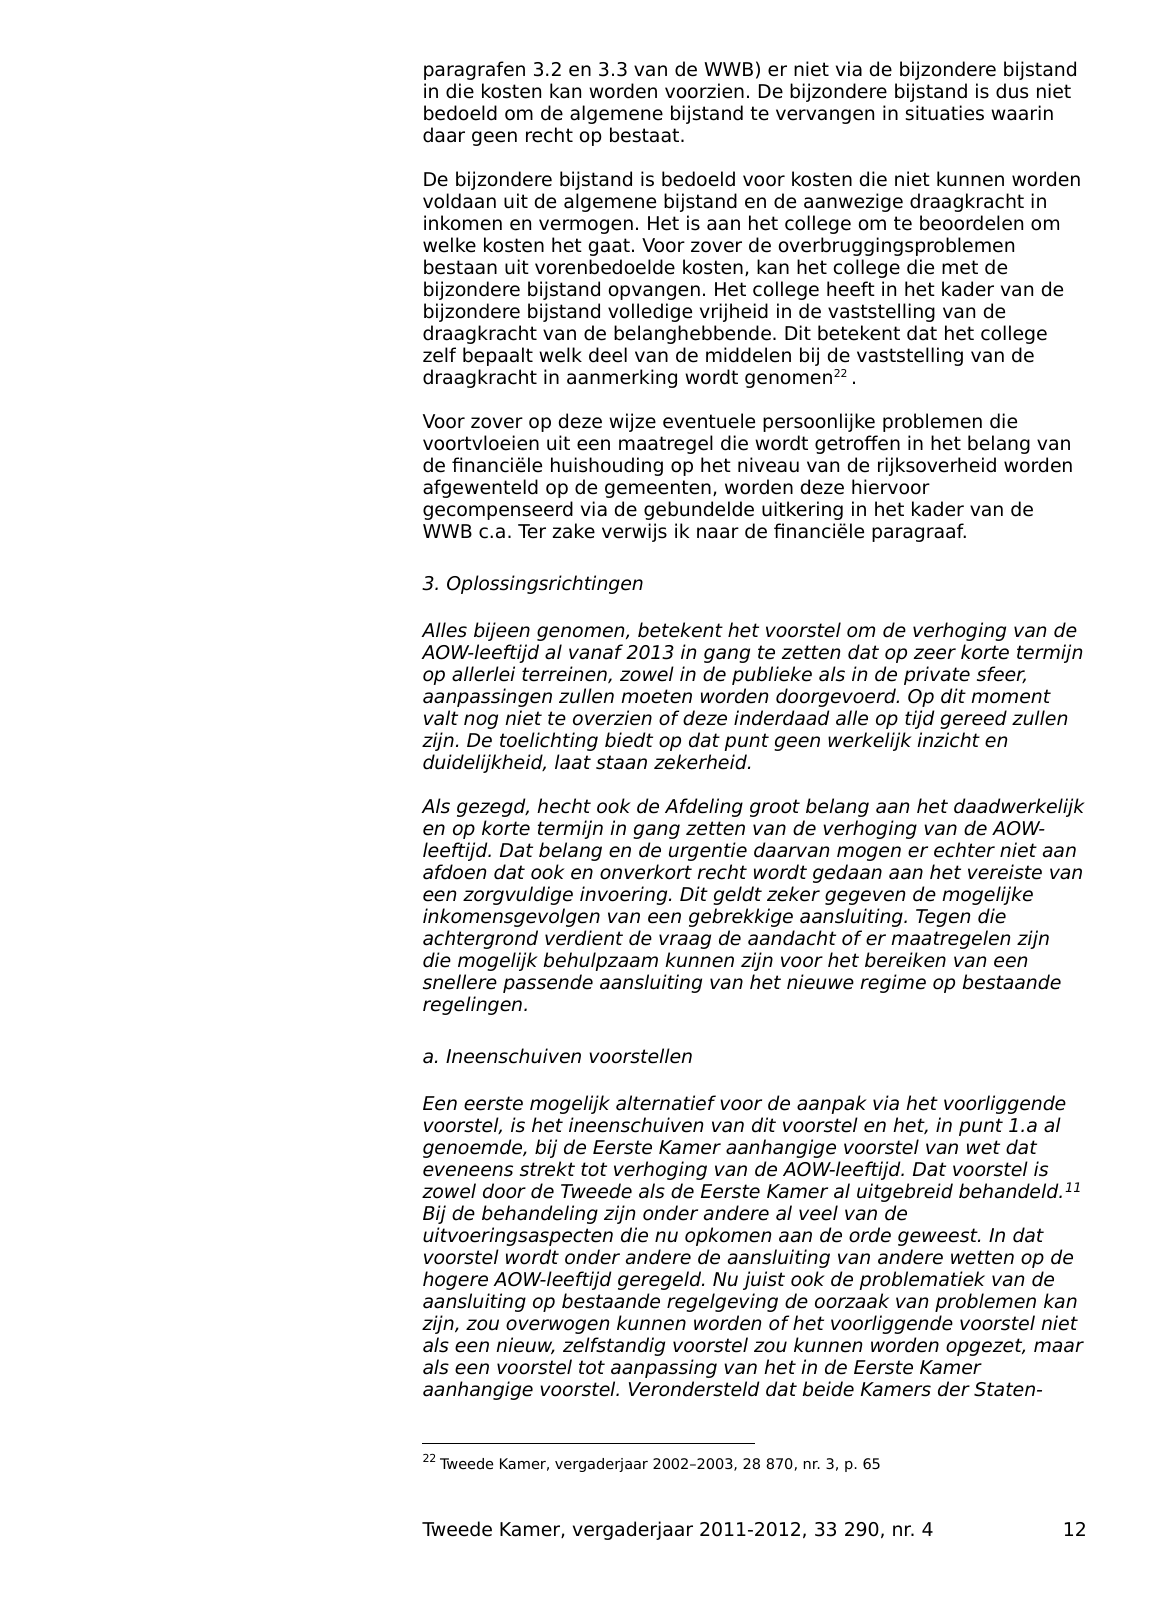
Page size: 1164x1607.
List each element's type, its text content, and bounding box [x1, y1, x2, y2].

text Een eerste mogelijk alternatief voor de aanpak via het voorliggende voorstel, is het ineenschuiven van dit voorstel en het, in punt 1.a al genoemde, bij de Eerste Kamer aanhangige voorstel van wet dat eveneens strekt tot verhoging van de AOW-leeftijd. Dat voorstel is zowel door de Tweede als de Eerste Kamer al uitgebreid behandeld.11 Bij de behandeling zijn onder andere al veel van de uitvoeringsaspecten die nu opkomen aan de orde geweest. In dat voorstel wordt onder andere de aansluiting van andere wetten op de hogere AOW-leeftijd geregeld. Nu juist ook de problematiek van de aansluiting op bestaande regelgeving de oorzaak van problemen kan zijn, zou overwogen kunnen worden of het voorliggende voorstel niet als een nieuw, zelfstandig voorstel zou kunnen worden opgezet, maar als een voorstel tot aanpassing van het in de Eerste Kamer aanhangige voorstel. Verondersteld dat beide Kamers der Staten- [422, 1093, 1087, 1401]
text Tweede Kamer, vergaderjaar 2002–2003, 28 870, nr. 3, p. 65 [422, 1452, 1087, 1474]
subtitle 3. Oplossingsrichtingen [422, 573, 1087, 595]
text Alles bijeen genomen, betekent het voorstel om de verhoging van de AOW-leeftijd al vanaf 2013 in gang te zetten dat op zeer korte termijn op allerlei terreinen, zowel in de publieke als in de private sfeer, aanpassingen zullen moeten worden doorgevoerd. Op dit moment valt nog niet te overzien of deze inderdaad alle op tijd gereed zullen zijn. De toelichting biedt op dat punt geen werkelijk inzicht en duidelijkheid, laat staan zekerheid. [422, 620, 1087, 774]
text Voor zover op deze wijze eventuele persoonlijke problemen die voortvloeien uit een maatregel die wordt getroffen in het belang van de financiële huishouding op het niveau van de rijksoverheid worden afgewenteld op de gemeenten, worden deze hiervoor gecompenseerd via de gebundelde uitkering in het kader van de WWB c.a. Ter zake verwijs ik naar de financiële paragraaf. [422, 411, 1087, 543]
subtitle a. Ineenschuiven voorstellen [422, 1046, 1087, 1068]
text paragrafen 3.2 en 3.3 van de WWB) er niet via de bijzondere bijstand in die kosten kan worden voorzien. De bijzondere bijstand is dus niet bedoeld om de algemene bijstand te vervangen in situaties waarin daar geen recht op bestaat. [422, 59, 1087, 147]
text De bijzondere bijstand is bedoeld voor kosten die niet kunnen worden voldaan uit de algemene bijstand en de aanwezige draagkracht in inkomen en vermogen. Het is aan het college om te beoordelen om welke kosten het gaat. Voor zover de overbruggingsproblemen bestaan uit vorenbedoelde kosten, kan het college die met de bijzondere bijstand opvangen. Het college heeft in het kader van de bijzondere bijstand volledige vrijheid in de vaststelling van de draagkracht van de belanghebbende. Dit betekent dat het college zelf bepaalt welk deel van de middelen bij de vaststelling van de draagkracht in aanmerking wordt genomen. [422, 169, 1087, 389]
text Als gezegd, hecht ook de Afdeling groot belang aan het daadwerkelijk en op korte termijn in gang zetten van de verhoging van de AOW-leeftijd. Dat belang en de urgentie daarvan mogen er echter niet aan afdoen dat ook en onverkort recht wordt gedaan aan het vereiste van een zorgvuldige invoering. Dit geldt zeker gegeven de mogelijke inkomensgevolgen van een gebrekkige aansluiting. Tegen die achtergrond verdient de vraag de aandacht of er maatregelen zijn die mogelijk behulpzaam kunnen zijn voor het bereiken van een snellere passende aansluiting van het nieuwe regime op bestaande regelingen. [422, 796, 1087, 1016]
